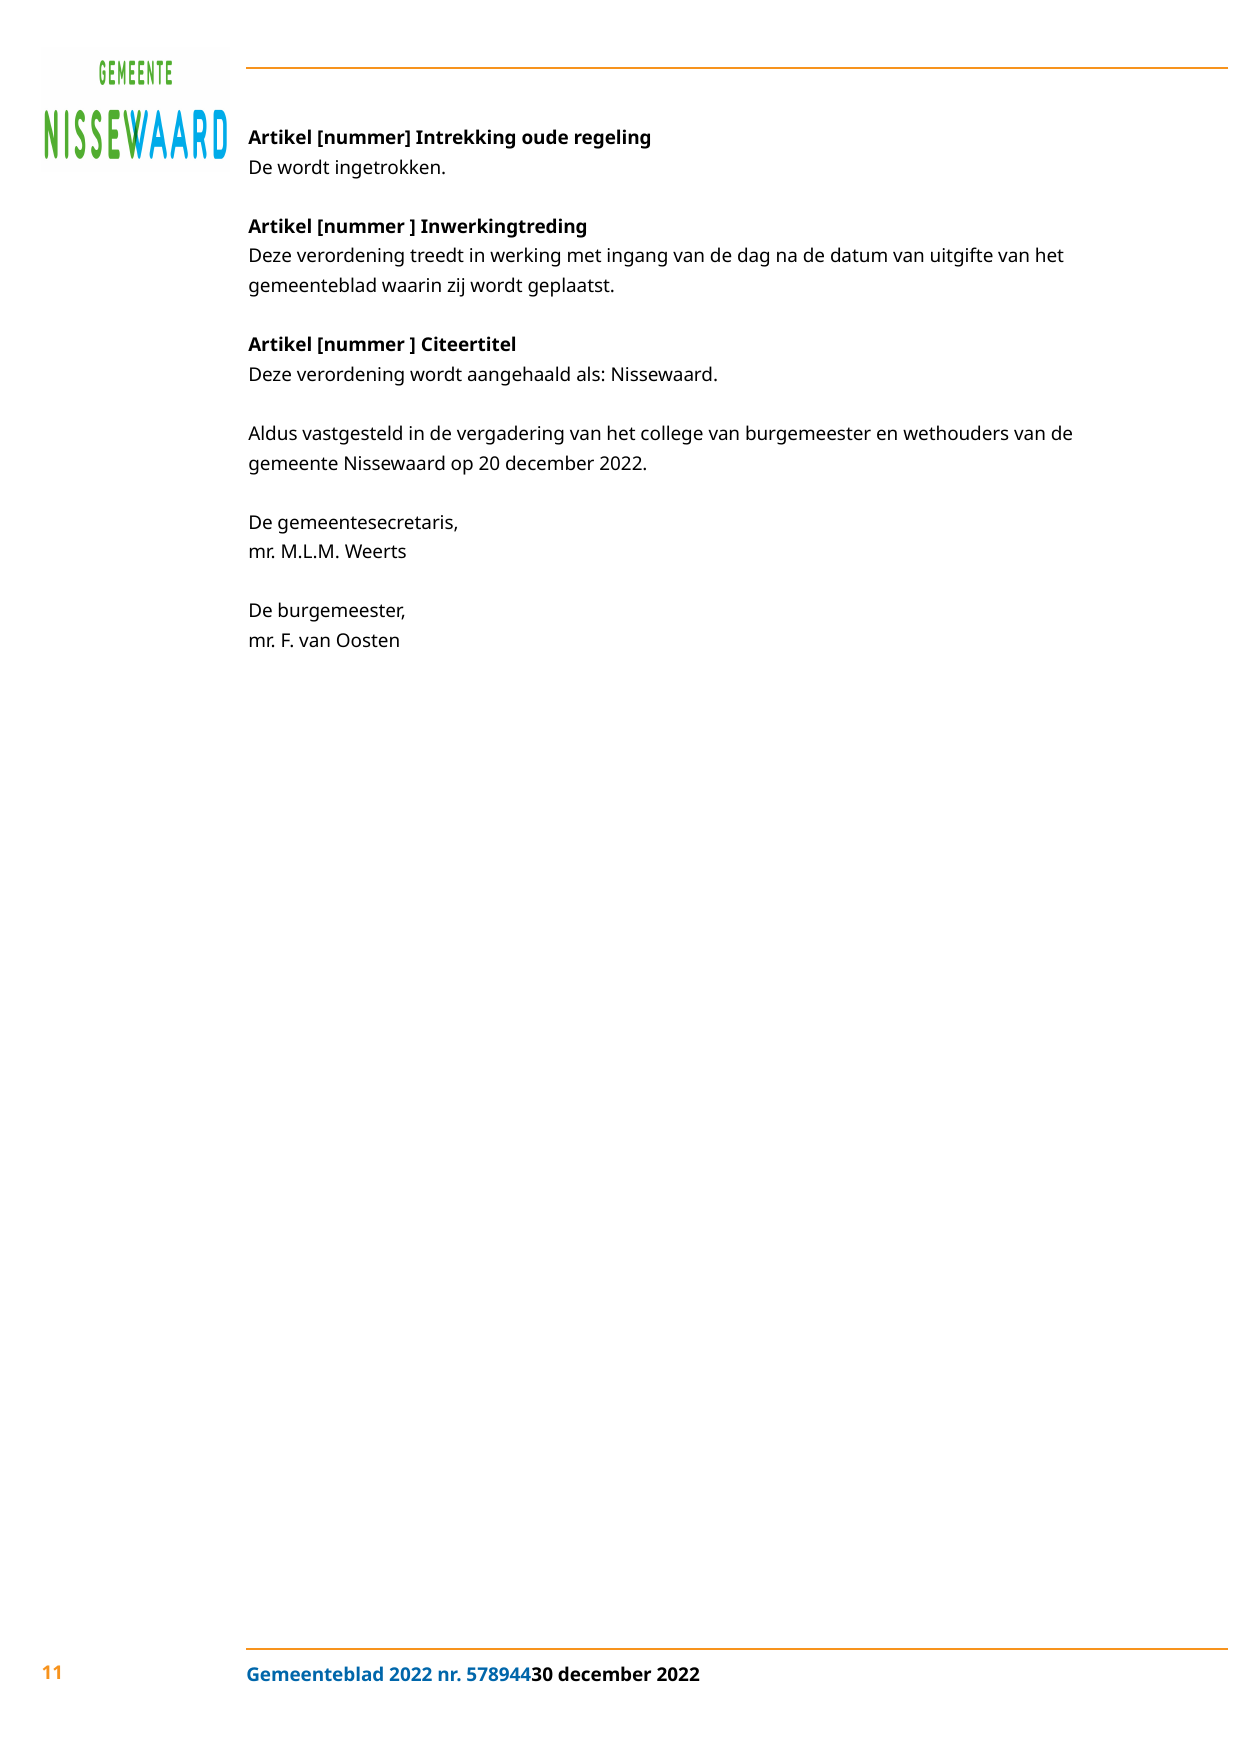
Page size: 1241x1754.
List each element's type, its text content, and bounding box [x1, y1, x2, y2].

text Artikel [nummer ] Inwerkingtreding [248, 213, 1152, 239]
text mr. M.L.M. Weerts [248, 538, 1152, 564]
text De wordt ingetrokken. [248, 154, 1152, 180]
text Deze verordening wordt aangehaald als: Nissewaard. [248, 361, 1152, 387]
text Artikel [nummer ] Citeertitel [248, 331, 1152, 357]
text Aldus vastgesteld in de vergadering van het college van burgemeester en wethouders van de gemeente Nissewaard op 20 december 2022. [248, 420, 1152, 476]
text Artikel [nummer] Intrekking oude regeling [248, 124, 1152, 150]
text Deze verordening treedt in werking met ingang van de dag na de datum van uitgifte van het gemeenteblad waarin zij wordt geplaatst. [248, 243, 1152, 298]
text De gemeentesecretaris, [248, 509, 1152, 535]
text mr. F. van Oosten [248, 627, 1152, 653]
text De burgemeester, [248, 598, 1152, 623]
picture [41, 47, 231, 172]
